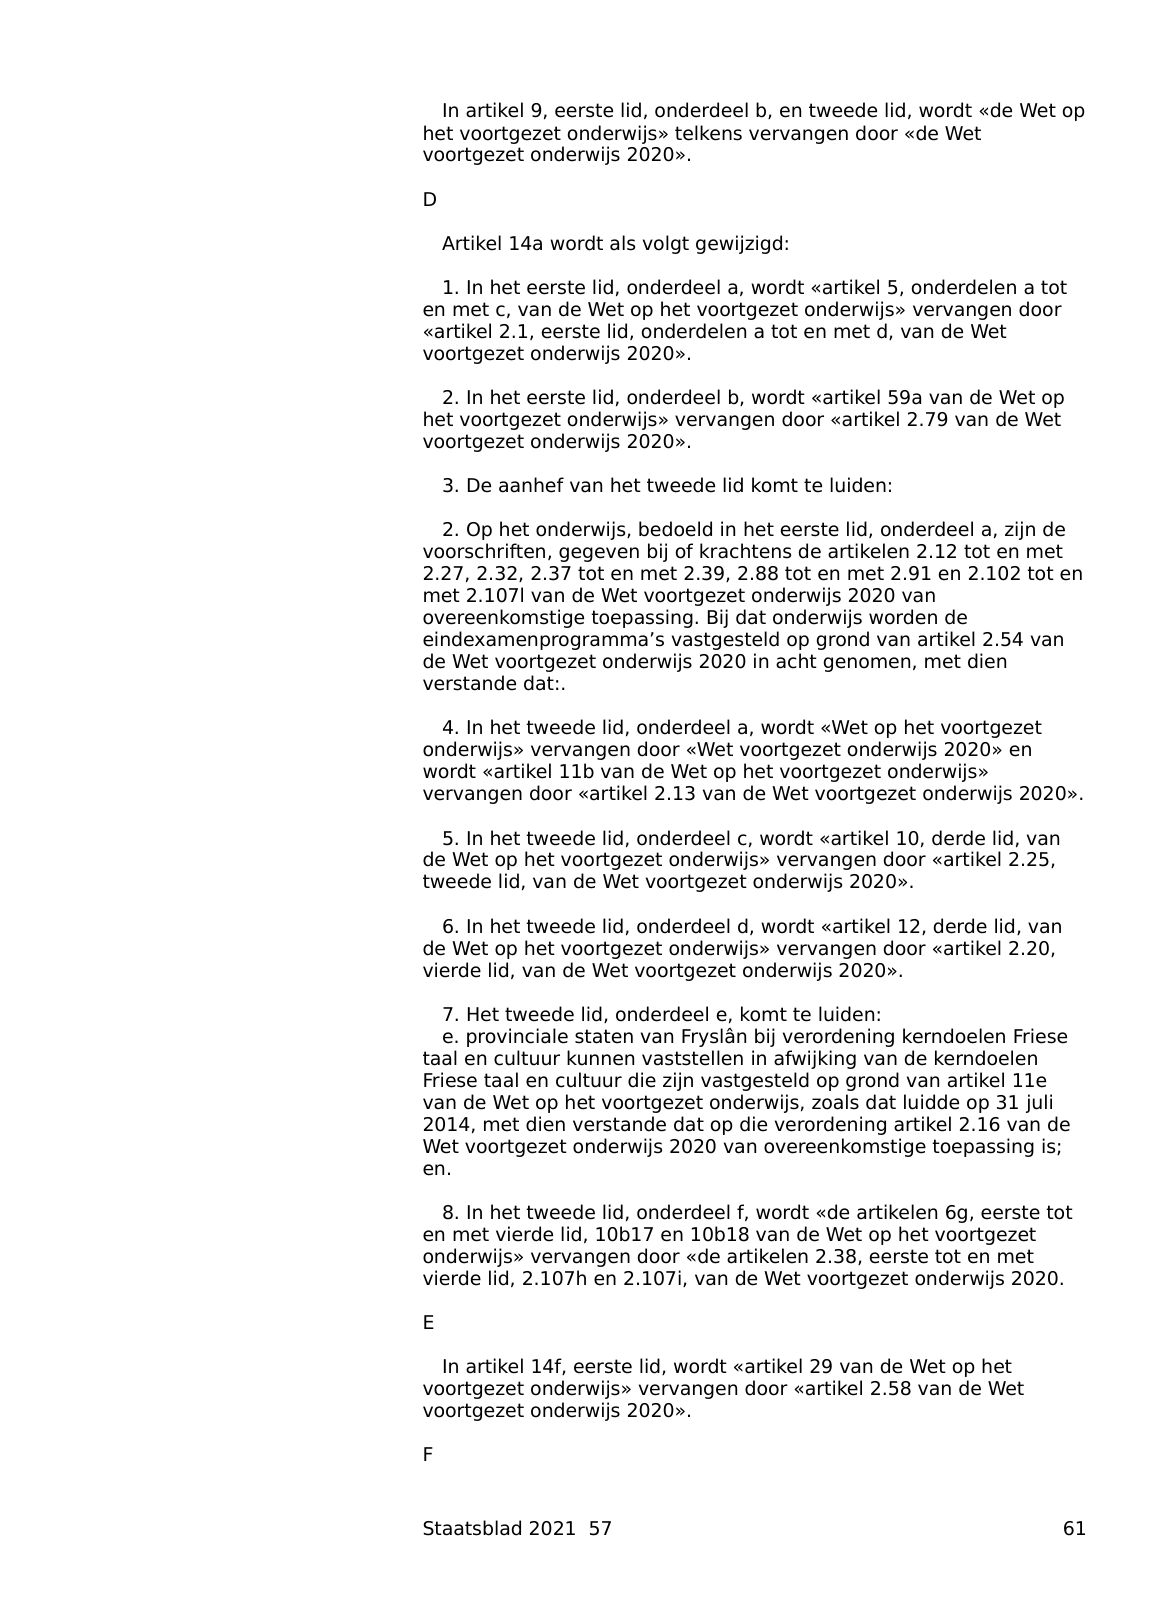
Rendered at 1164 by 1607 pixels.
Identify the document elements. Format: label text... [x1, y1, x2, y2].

text D [422, 188, 1087, 211]
text E [422, 1312, 1087, 1334]
text F [422, 1444, 1087, 1466]
text 4. In het tweede lid, onderdeel a, wordt «Wet op het voortgezet onderwijs» vervangen door «Wet voortgezet onderwijs 2020» en wordt «artikel 11b van de Wet op het voortgezet onderwijs» vervangen door «artikel 2.13 van de Wet voortgezet onderwijs 2020». [422, 717, 1087, 805]
text 6. In het tweede lid, onderdeel d, wordt «artikel 12, derde lid, van de Wet op het voortgezet onderwijs» vervangen door «artikel 2.20, vierde lid, van de Wet voortgezet onderwijs 2020». [422, 916, 1087, 981]
text 3. De aanhef van het tweede lid komt te luiden: [422, 475, 1087, 497]
text 7. Het tweede lid, onderdeel e, komt te luiden: [422, 1004, 1087, 1026]
text 5. In het tweede lid, onderdeel c, wordt «artikel 10, derde lid, van de Wet op het voortgezet onderwijs» vervangen door «artikel 2.25, tweede lid, van de Wet voortgezet onderwijs 2020». [422, 827, 1087, 893]
text 2. Op het onderwijs, bedoeld in het eerste lid, onderdeel a, zijn de voorschriften, gegeven bij of krachtens de artikelen 2.12 tot en met 2.27, 2.32, 2.37 tot en met 2.39, 2.88 tot en met 2.91 en 2.102 tot en met 2.107l van de Wet voortgezet onderwijs 2020 van overeenkomstige toepassing. Bij dat onderwijs worden de eindexamenprogramma’s vastgesteld op grond van artikel 2.54 van de Wet voortgezet onderwijs 2020 in acht genomen, met dien verstande dat:. [422, 519, 1087, 695]
text e. provinciale staten van Fryslân bij verordening kerndoelen Friese taal en cultuur kunnen vaststellen in afwijking van de kerndoelen Friese taal en cultuur die zijn vastgesteld op grond van artikel 11e van de Wet op het voortgezet onderwijs, zoals dat luidde op 31 juli 2014, met dien verstande dat op die verordening artikel 2.16 van de Wet voortgezet onderwijs 2020 van overeenkomstige toepassing is; en. [422, 1026, 1087, 1179]
text In artikel 14f, eerste lid, wordt «artikel 29 van de Wet op het voortgezet onderwijs» vervangen door «artikel 2.58 van de Wet voortgezet onderwijs 2020». [422, 1356, 1087, 1422]
text 8. In het tweede lid, onderdeel f, wordt «de artikelen 6g, eerste tot en met vierde lid, 10b17 en 10b18 van de Wet op het voortgezet onderwijs» vervangen door «de artikelen 2.38, eerste tot en met vierde lid, 2.107h en 2.107i, van de Wet voortgezet onderwijs 2020. [422, 1202, 1087, 1289]
text In artikel 9, eerste lid, onderdeel b, en tweede lid, wordt «de Wet op het voortgezet onderwijs» telkens vervangen door «de Wet voortgezet onderwijs 2020». [422, 100, 1087, 166]
text Artikel 14a wordt als volgt gewijzigd: [422, 233, 1087, 255]
text 2. In het eerste lid, onderdeel b, wordt «artikel 59a van de Wet op het voortgezet onderwijs» vervangen door «artikel 2.79 van de Wet voortgezet onderwijs 2020». [422, 387, 1087, 453]
text 1. In het eerste lid, onderdeel a, wordt «artikel 5, onderdelen a tot en met c, van de Wet op het voortgezet onderwijs» vervangen door «artikel 2.1, eerste lid, onderdelen a tot en met d, van de Wet voortgezet onderwijs 2020». [422, 277, 1087, 365]
